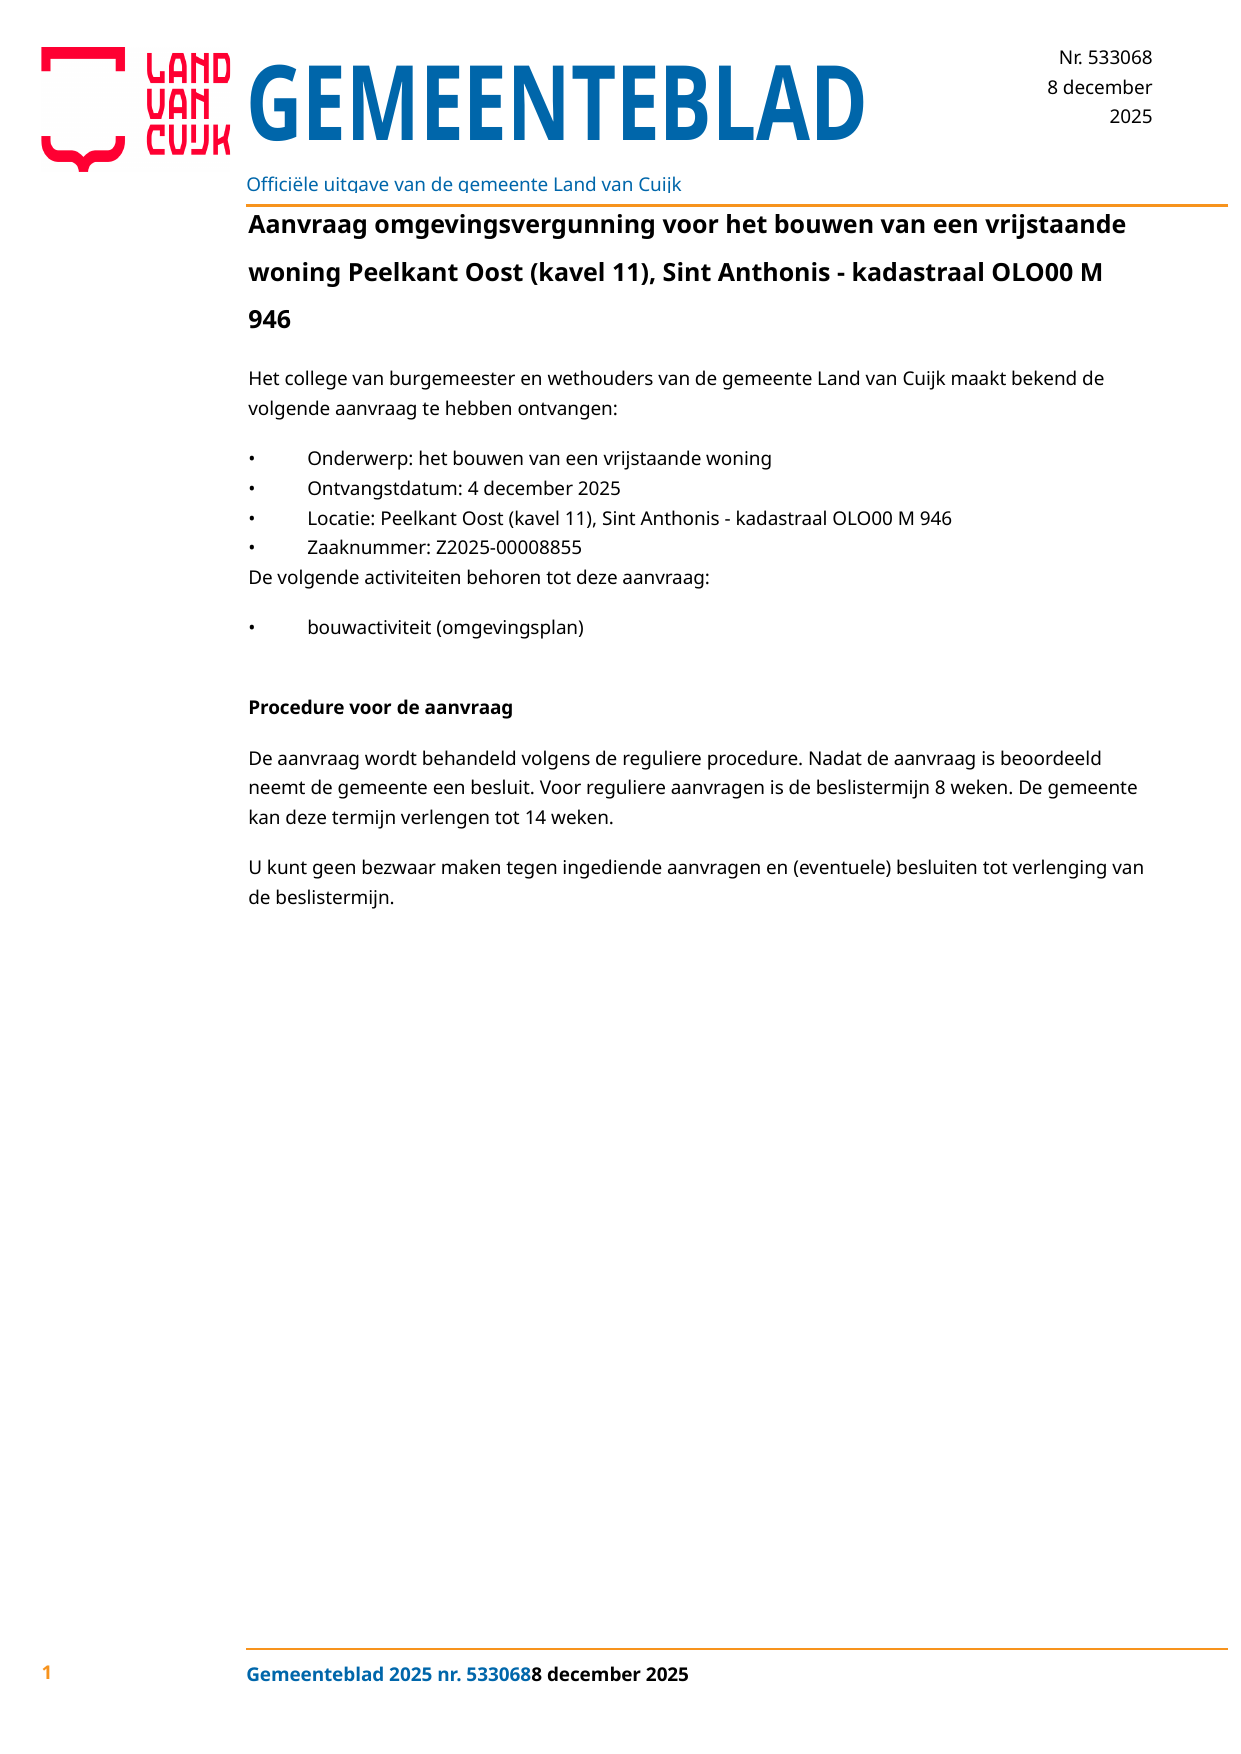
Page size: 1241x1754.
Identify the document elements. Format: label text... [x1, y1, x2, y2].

list bouwactiviteit (omgevingsplan) [248, 614, 1152, 640]
list Onderwerp: het bouwen van een vrijstaande woning [248, 446, 1152, 471]
list Ontvangstdatum: 4 december 2025 [248, 475, 1152, 501]
list Locatie: Peelkant Oost (kavel 11), Sint Anthonis - kadastraal OLO00 M 946 [248, 505, 1152, 530]
list Zaaknummer: Z2025-00008855 [248, 534, 1152, 560]
picture [41, 47, 231, 172]
text Het college van burgemeester en wethouders van de gemeente Land van Cuijk maakt bekend de volgende aanvraag te hebben ontvangen: [248, 366, 1152, 421]
text De volgende activiteiten behoren tot deze aanvraag: [248, 564, 1152, 589]
text De aanvraag wordt behandeld volgens de reguliere procedure. Nadat de aanvraag is beoordeeld neemt de gemeente een besluit. Voor reguliere aanvragen is de beslistermijn 8 weken. De gemeente kan deze termijn verlengen tot 14 weken. [248, 745, 1152, 829]
text U kunt geen bezwaar maken tegen ingediende aanvragen en (eventuele) besluiten tot verlenging van de beslistermijn. [248, 854, 1152, 909]
text Procedure voor de aanvraag [248, 694, 1152, 720]
text Aanvraag omgevingsvergunning voor het bouwen van een vrijstaande woning Peelkant Oost (kavel 11), Sint Anthonis - kadastraal OLO00 M 946 [248, 207, 1152, 336]
